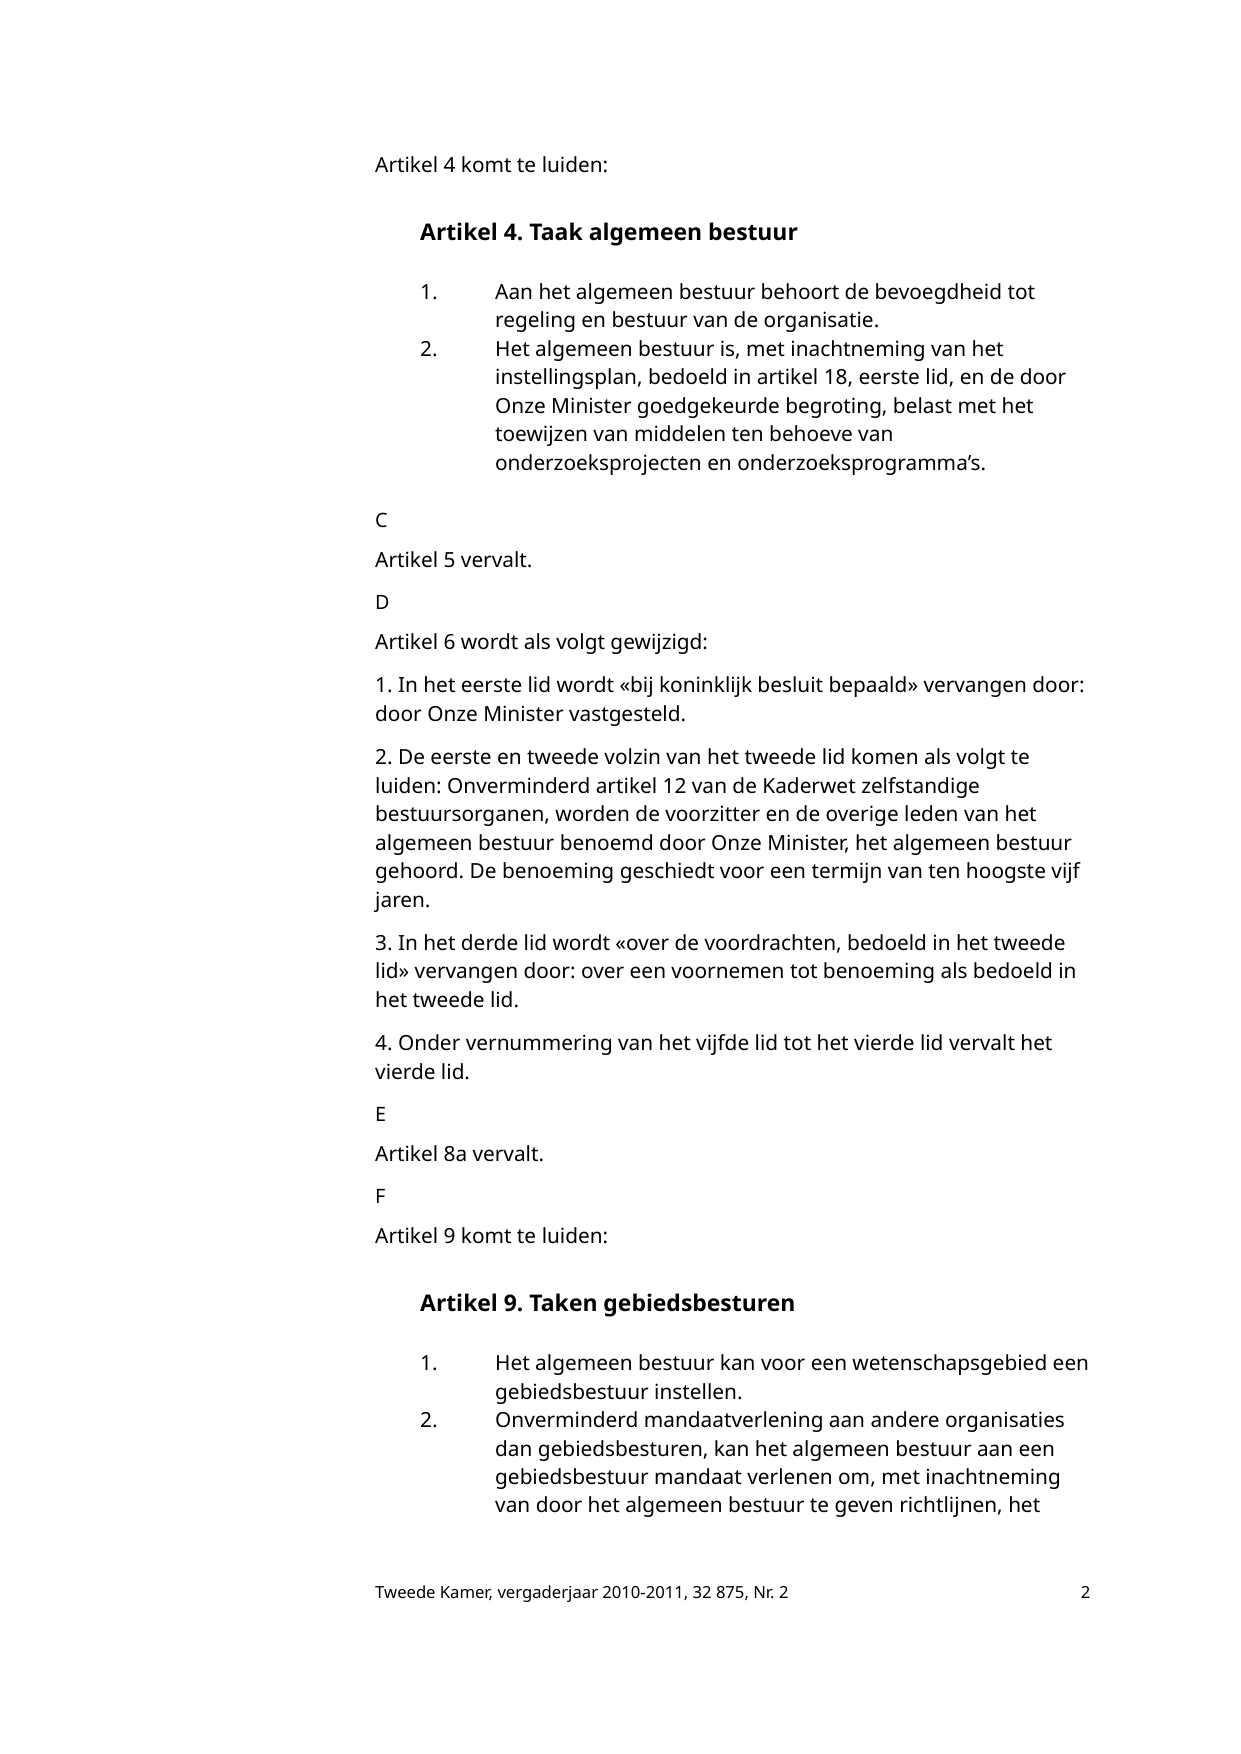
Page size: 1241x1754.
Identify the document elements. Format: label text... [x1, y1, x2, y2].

text F [375, 1182, 1090, 1209]
subtitle Artikel 4. Taak algemeen bestuur [420, 216, 1090, 247]
text Artikel 6 wordt als volgt gewijzigd: [375, 627, 1090, 656]
list Het algemeen bestuur kan voor een wetenschapsgebied een gebiedsbestuur instellen. [420, 1348, 1090, 1405]
text D [375, 588, 1090, 615]
text C [375, 506, 1090, 533]
text 3. In het derde lid wordt «over de voordrachten, bedoeld in het tweede lid» vervangen door: over een voornemen tot benoeming als bedoeld in het tweede lid. [375, 928, 1090, 1013]
text 2. De eerste en tweede volzin van het tweede lid komen als volgt te luiden: Onverminderd artikel 12 van de Kaderwet zelfstandige bestuursorganen, worden de voorzitter en de overige leden van het algemeen bestuur benoemd door Onze Minister, het algemeen bestuur gehoord. De benoeming geschiedt voor een termijn van ten hoogste vijf jaren. [375, 742, 1090, 913]
text 4. Onder vernummering van het vijfde lid tot het vierde lid vervalt het vierde lid. [375, 1028, 1090, 1085]
text Artikel 8a vervalt. [375, 1139, 1090, 1167]
text Artikel 4 komt te luiden: [375, 150, 1090, 178]
list Het algemeen bestuur is, met inachtneming van het instellingsplan, bedoeld in artikel 18, eerste lid, en de door Onze Minister goedgekeurde begroting, belast met het toewijzen van middelen ten behoeve van onderzoeksprojecten en onderzoeksprogramma’s. [420, 334, 1090, 476]
text Artikel 9 komt te luiden: [375, 1221, 1090, 1250]
text Artikel 5 vervalt. [375, 545, 1090, 573]
text E [375, 1100, 1090, 1127]
list Aan het algemeen bestuur behoort de bevoegdheid tot regeling en bestuur van de organisatie. [420, 277, 1090, 334]
subtitle Artikel 9. Taken gebiedsbesturen [420, 1287, 1090, 1318]
list Onverminderd mandaatverlening aan andere organisaties dan gebiedsbesturen, kan het algemeen bestuur aan een gebiedsbestuur mandaat verlenen om, met inachtneming van door het algemeen bestuur te geven richtlijnen, het [420, 1405, 1090, 1519]
text 1. In het eerste lid wordt «bij koninklijk besluit bepaald» vervangen door: door Onze Minister vastgesteld. [375, 671, 1090, 727]
